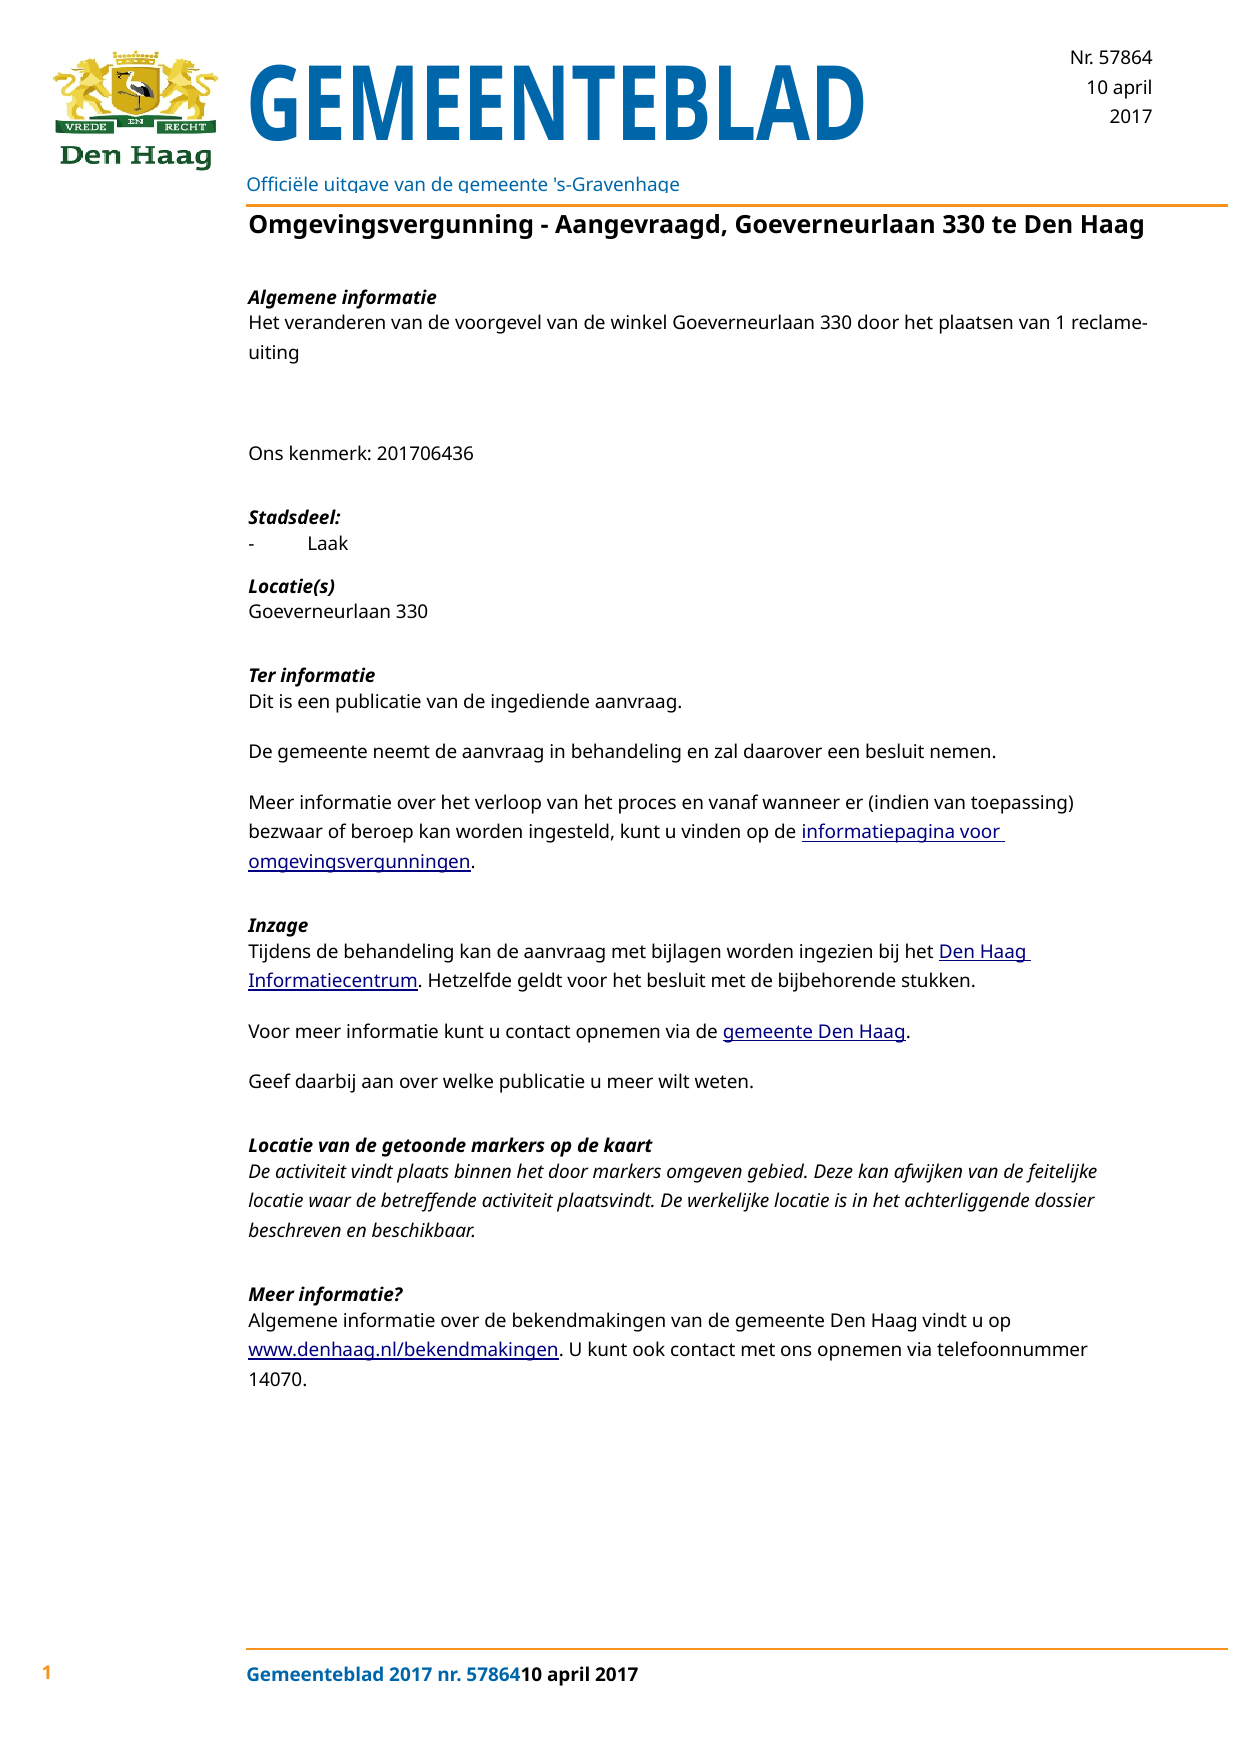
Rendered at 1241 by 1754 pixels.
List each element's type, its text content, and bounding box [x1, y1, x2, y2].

text Tijdens de behandeling kan de aanvraag met bijlagen worden ingezien bij het Den Haag Informatiecentrum. Hetzelfde geldt voor het besluit met de bijbehorende stukken. [248, 938, 1152, 993]
text Meer informatie over het verloop van het proces en vanaf wanneer er (indien van toepassing) bezwaar of beroep kan worden ingesteld, kunt u vinden op de informatiepagina voor omgevingsvergunningen. [248, 789, 1152, 874]
text Ter informatie [248, 662, 1152, 688]
text Ons kenmerk: 201706436 [248, 440, 1152, 466]
text Het veranderen van de voorgevel van de winkel Goeverneurlaan 330 door het plaatsen van 1 reclame-uiting [248, 309, 1152, 365]
text Voor meer informatie kunt u contact opnemen via de gemeente Den Haag. [248, 1018, 1152, 1044]
text Algemene informatie [248, 284, 1152, 309]
picture [41, 47, 231, 172]
list Laak [248, 530, 1152, 555]
text Locatie(s) [248, 573, 1152, 598]
text Omgevingsvergunning - Aangevraagd, Goeverneurlaan 330 te Den Haag [248, 207, 1152, 241]
text Inzage [248, 912, 1152, 938]
text Locatie van de getoonde markers op de kaart [248, 1132, 1152, 1158]
text Goeverneurlaan 330 [248, 598, 1152, 624]
text De gemeente neemt de aanvraag in behandeling en zal daarover een besluit nemen. [248, 739, 1152, 764]
text Algemene informatie over de bekendmakingen van de gemeente Den Haag vindt u op www.denhaag.nl/bekendmakingen. U kunt ook contact met ons opnemen via telefoonnummer 14070. [248, 1307, 1152, 1392]
text Meer informatie? [248, 1281, 1152, 1307]
text De activiteit vindt plaats binnen het door markers omgeven gebied. Deze kan afwijken van de feitelijke locatie waar de betreffende activiteit plaatsvindt. De werkelijke locatie is in het achterliggende dossier beschreven en beschikbaar. [248, 1158, 1152, 1243]
text Stadsdeel: [248, 504, 1152, 530]
text Geef daarbij aan over welke publicatie u meer wilt weten. [248, 1068, 1152, 1094]
text Dit is een publicatie van de ingediende aanvraag. [248, 688, 1152, 714]
